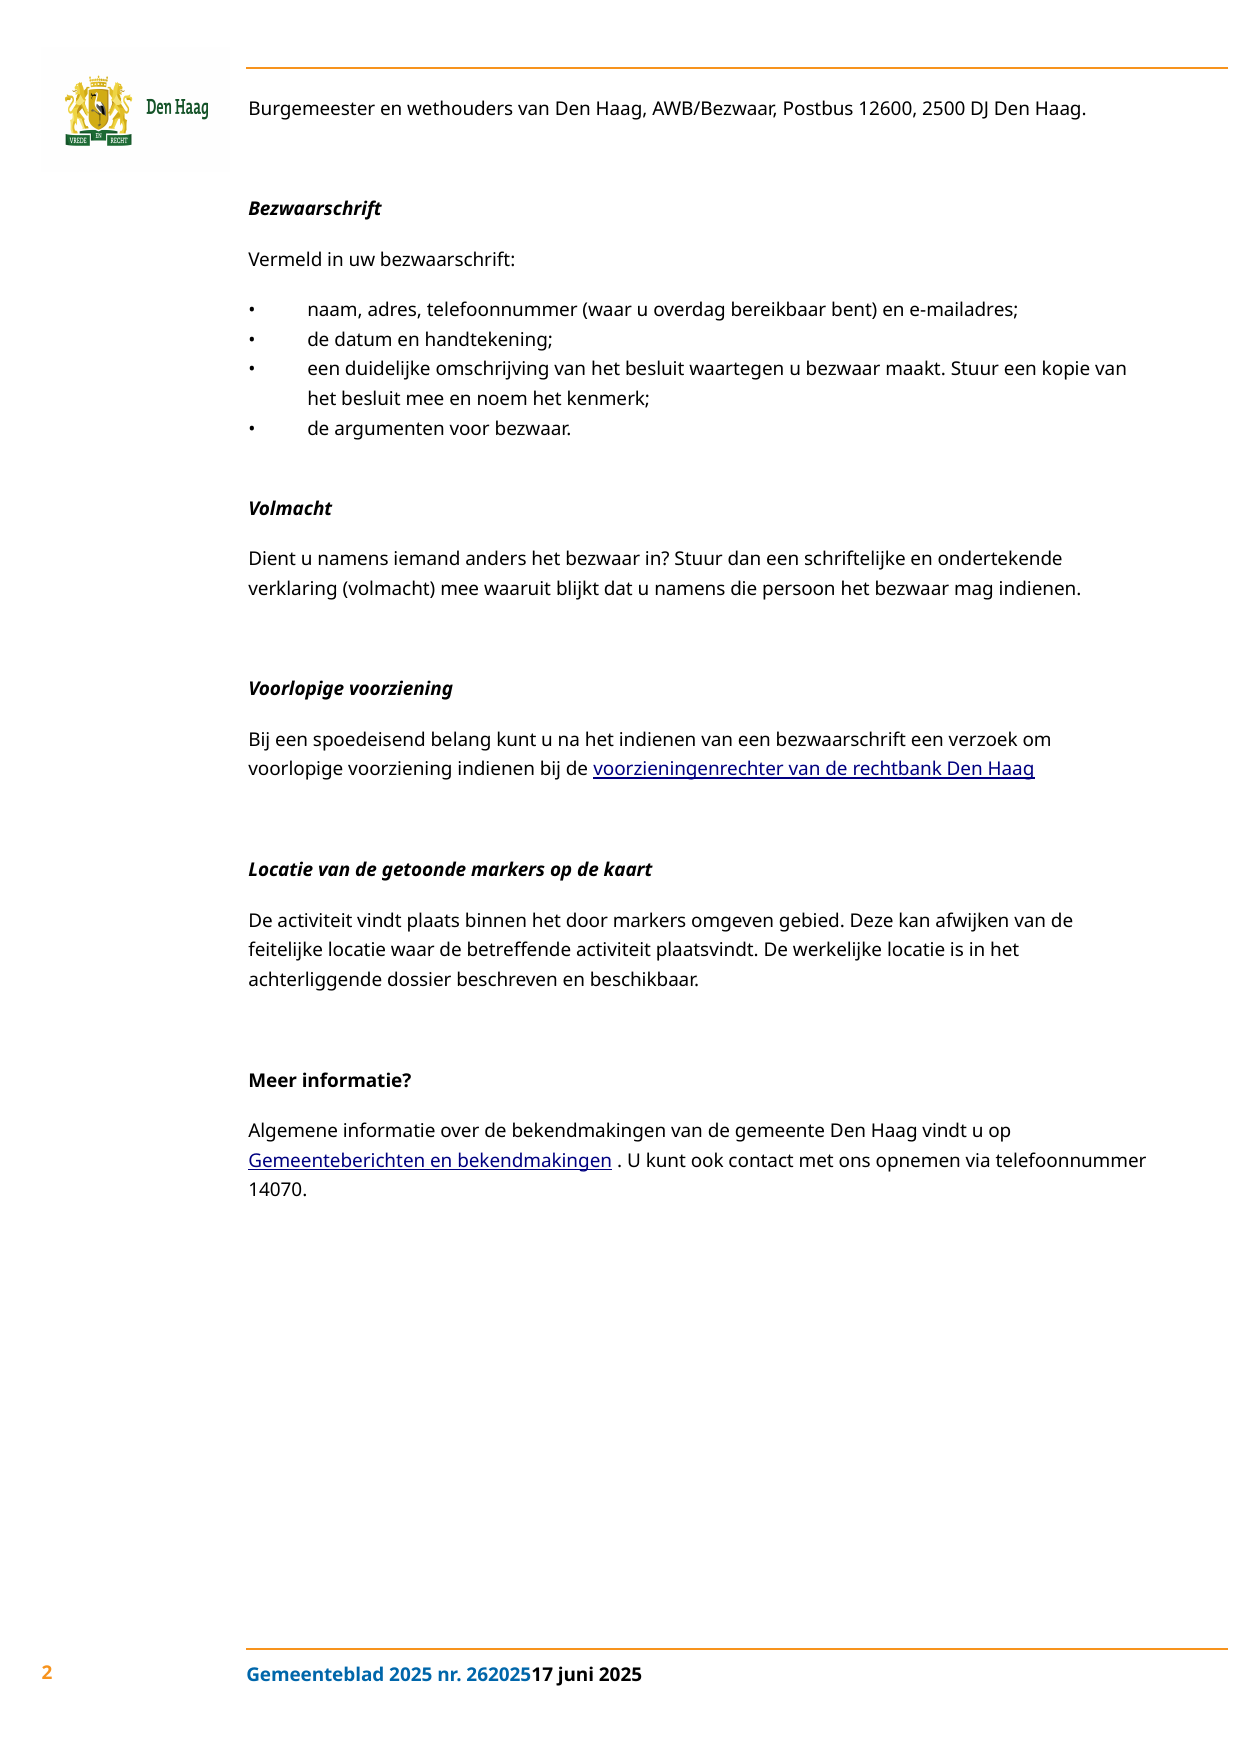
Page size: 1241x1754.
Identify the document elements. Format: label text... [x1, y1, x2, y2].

text Voorlopige voorziening [248, 676, 1152, 701]
text Bezwaarschrift [248, 196, 1152, 221]
text Dient u namens iemand anders het bezwaar in? Stuur dan een schriftelijke en ondertekende verklaring (volmacht) mee waaruit blijkt dat u namens die persoon het bezwaar mag indienen. [248, 545, 1152, 601]
text Burgemeester en wethouders van Den Haag, AWB/Bezwaar, Postbus 12600, 2500 DJ Den Haag. [248, 95, 1152, 121]
list de argumenten voor bezwaar. [248, 415, 1152, 441]
list een duidelijke omschrijving van het besluit waartegen u bezwaar maakt. Stuur een kopie van het besluit mee en noem het kenmerk; [248, 356, 1152, 411]
text Vermeld in uw bezwaarschrift: [248, 246, 1152, 272]
text Locatie van de getoonde markers op de kaart [248, 856, 1152, 882]
list de datum en handtekening; [248, 326, 1152, 352]
text Algemene informatie over de bekendmakingen van de gemeente Den Haag vindt u op Gemeenteberichten en bekendmakingen . U kunt ook contact met ons opnemen via telefoonnummer 14070. [248, 1117, 1152, 1202]
text De activiteit vindt plaats binnen het door markers omgeven gebied. Deze kan afwijken van de feitelijke locatie waar de betreffende activiteit plaatsvindt. De werkelijke locatie is in het achterliggende dossier beschreven en beschikbaar. [248, 907, 1152, 992]
text Volmacht [248, 495, 1152, 521]
text Meer informatie? [248, 1067, 1152, 1093]
picture [41, 47, 231, 172]
list naam, adres, telefoonnummer (waar u overdag bereikbaar bent) en e-mailadres; [248, 296, 1152, 322]
text Bij een spoedeisend belang kunt u na het indienen van een bezwaarschrift een verzoek om voorlopige voorziening indienen bij de voorzieningenrechter van de rechtbank Den Haag [248, 726, 1152, 781]
